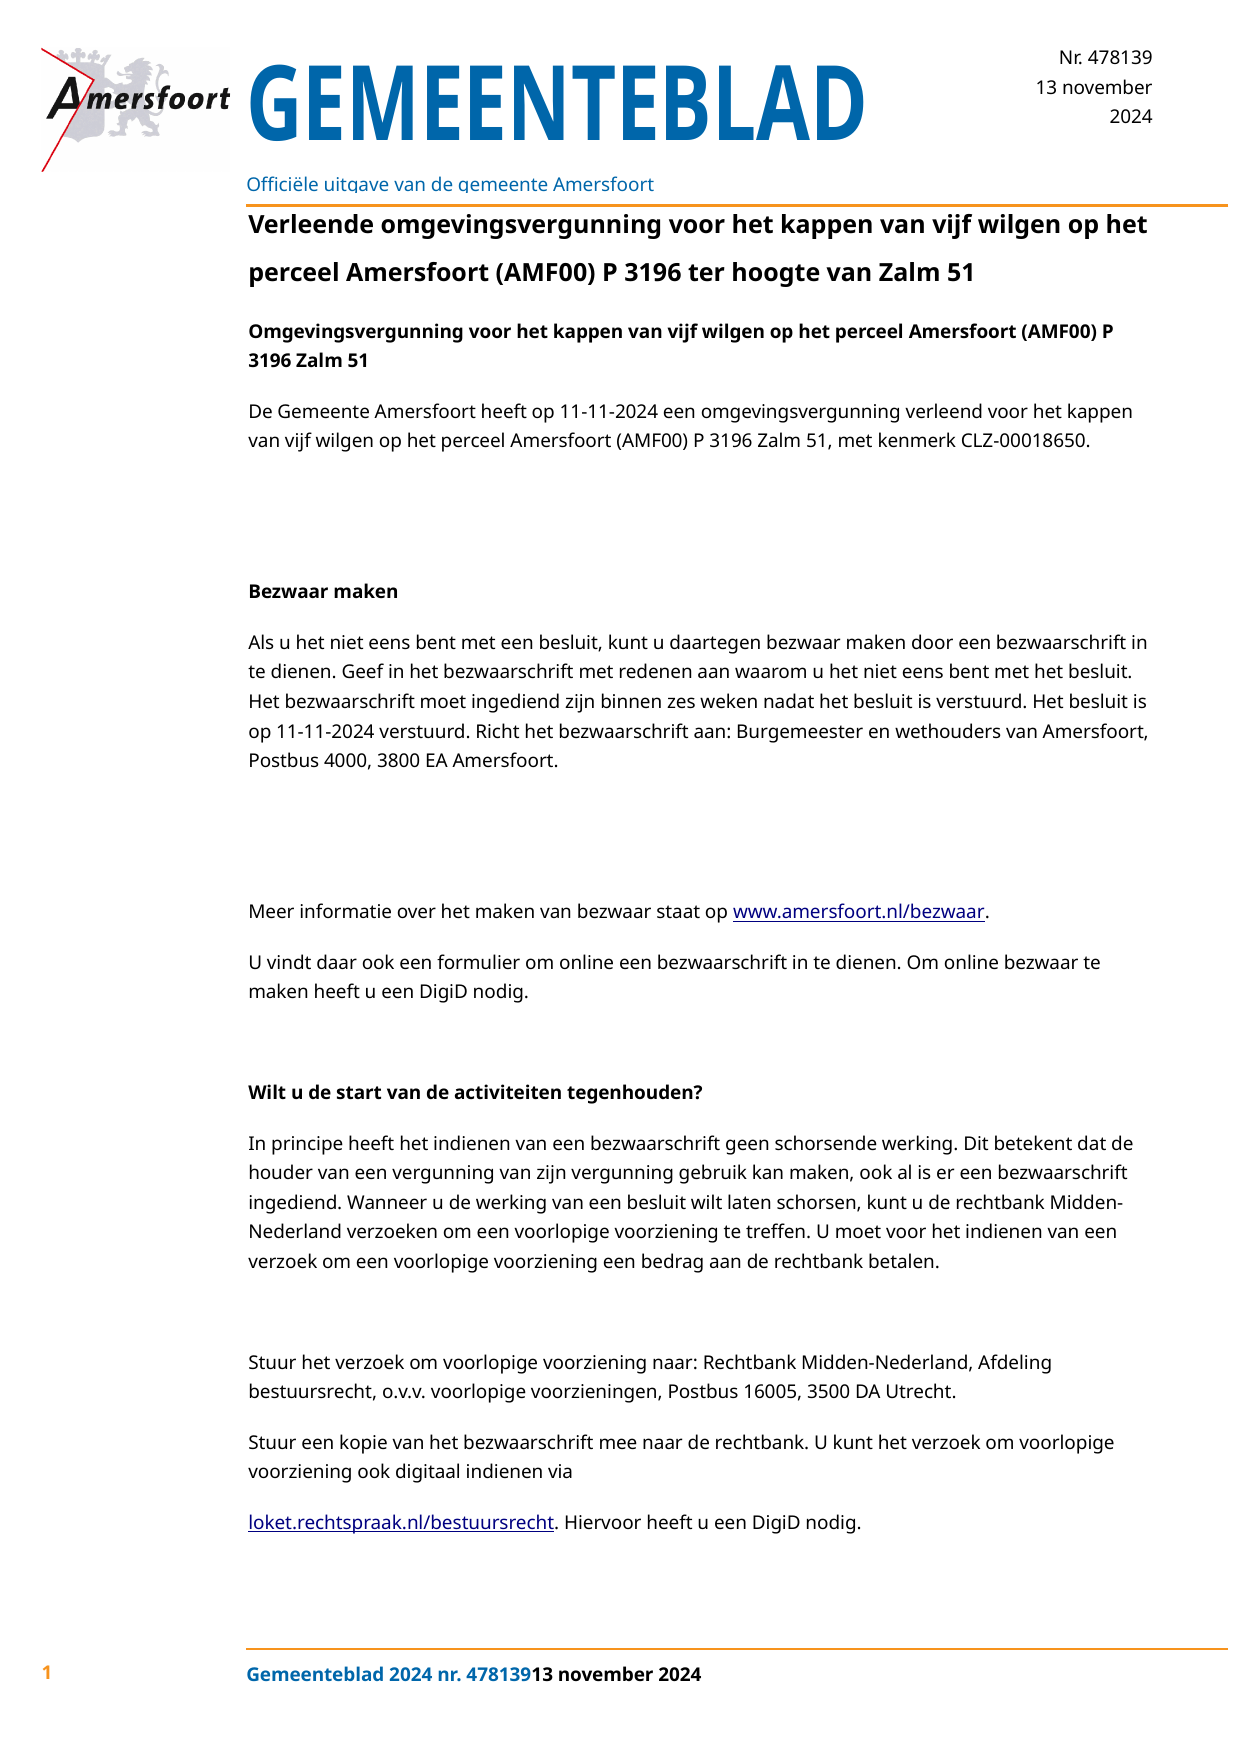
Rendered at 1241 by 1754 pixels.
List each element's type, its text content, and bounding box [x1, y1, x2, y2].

text loket.rechtspraak.nl/bestuursrecht. Hiervoor heeft u een DigiD nodig. [248, 1509, 1152, 1535]
text In principe heeft het indienen van een bezwaarschrift geen schorsende werking. Dit betekent dat de houder van een vergunning van zijn vergunning gebruik kan maken, ook al is er een bezwaarschrift ingediend. Wanneer u de werking van een besluit wilt laten schorsen, kunt u de rechtbank Midden-Nederland verzoeken om een voorlopige voorziening te treffen. U moet voor het indienen van een verzoek om een voorlopige voorziening een bedrag aan de rechtbank betalen. [248, 1130, 1152, 1274]
text Wilt u de start van de activiteiten tegenhouden? [248, 1079, 1152, 1105]
text U vindt daar ook een formulier om online een bezwaarschrift in te dienen. Om online bezwaar te maken heeft u een DigiD nodig. [248, 949, 1152, 1004]
text Als u het niet eens bent met een besluit, kunt u daartegen bezwaar maken door een bezwaarschrift in te dienen. Geef in het bezwaarschrift met redenen aan waarom u het niet eens bent met het besluit. Het bezwaarschrift moet ingediend zijn binnen zes weken nadat het besluit is verstuurd. Het besluit is op 11-11-2024 verstuurd. Richt het bezwaarschrift aan: Burgemeester en wethouders van Amersfoort, Postbus 4000, 3800 EA Amersfoort. [248, 629, 1152, 773]
text Bezwaar maken [248, 579, 1152, 604]
text Verleende omgevingsvergunning voor het kappen van vijf wilgen op het perceel Amersfoort (AMF00) P 3196 ter hoogte van Zalm 51 [248, 207, 1152, 288]
text Omgevingsvergunning voor het kappen van vijf wilgen op het perceel Amersfoort (AMF00) P 3196 Zalm 51 [248, 318, 1152, 373]
text Stuur het verzoek om voorlopige voorziening naar: Rechtbank Midden-Nederland, Afdeling bestuursrecht, o.v.v. voorlopige voorzieningen, Postbus 16005, 3500 DA Utrecht. [248, 1349, 1152, 1404]
text Stuur een kopie van het bezwaarschrift mee naar de rechtbank. U kunt het verzoek om voorlopige voorziening ook digitaal indienen via [248, 1429, 1152, 1484]
text Meer informatie over het maken van bezwaar staat op www.amersfoort.nl/bezwaar. [248, 899, 1152, 924]
picture [41, 47, 231, 172]
text De Gemeente Amersfoort heeft op 11-11-2024 een omgevingsvergunning verleend voor het kappen van vijf wilgen op het perceel Amersfoort (AMF00) P 3196 Zalm 51, met kenmerk CLZ-00018650. [248, 398, 1152, 453]
